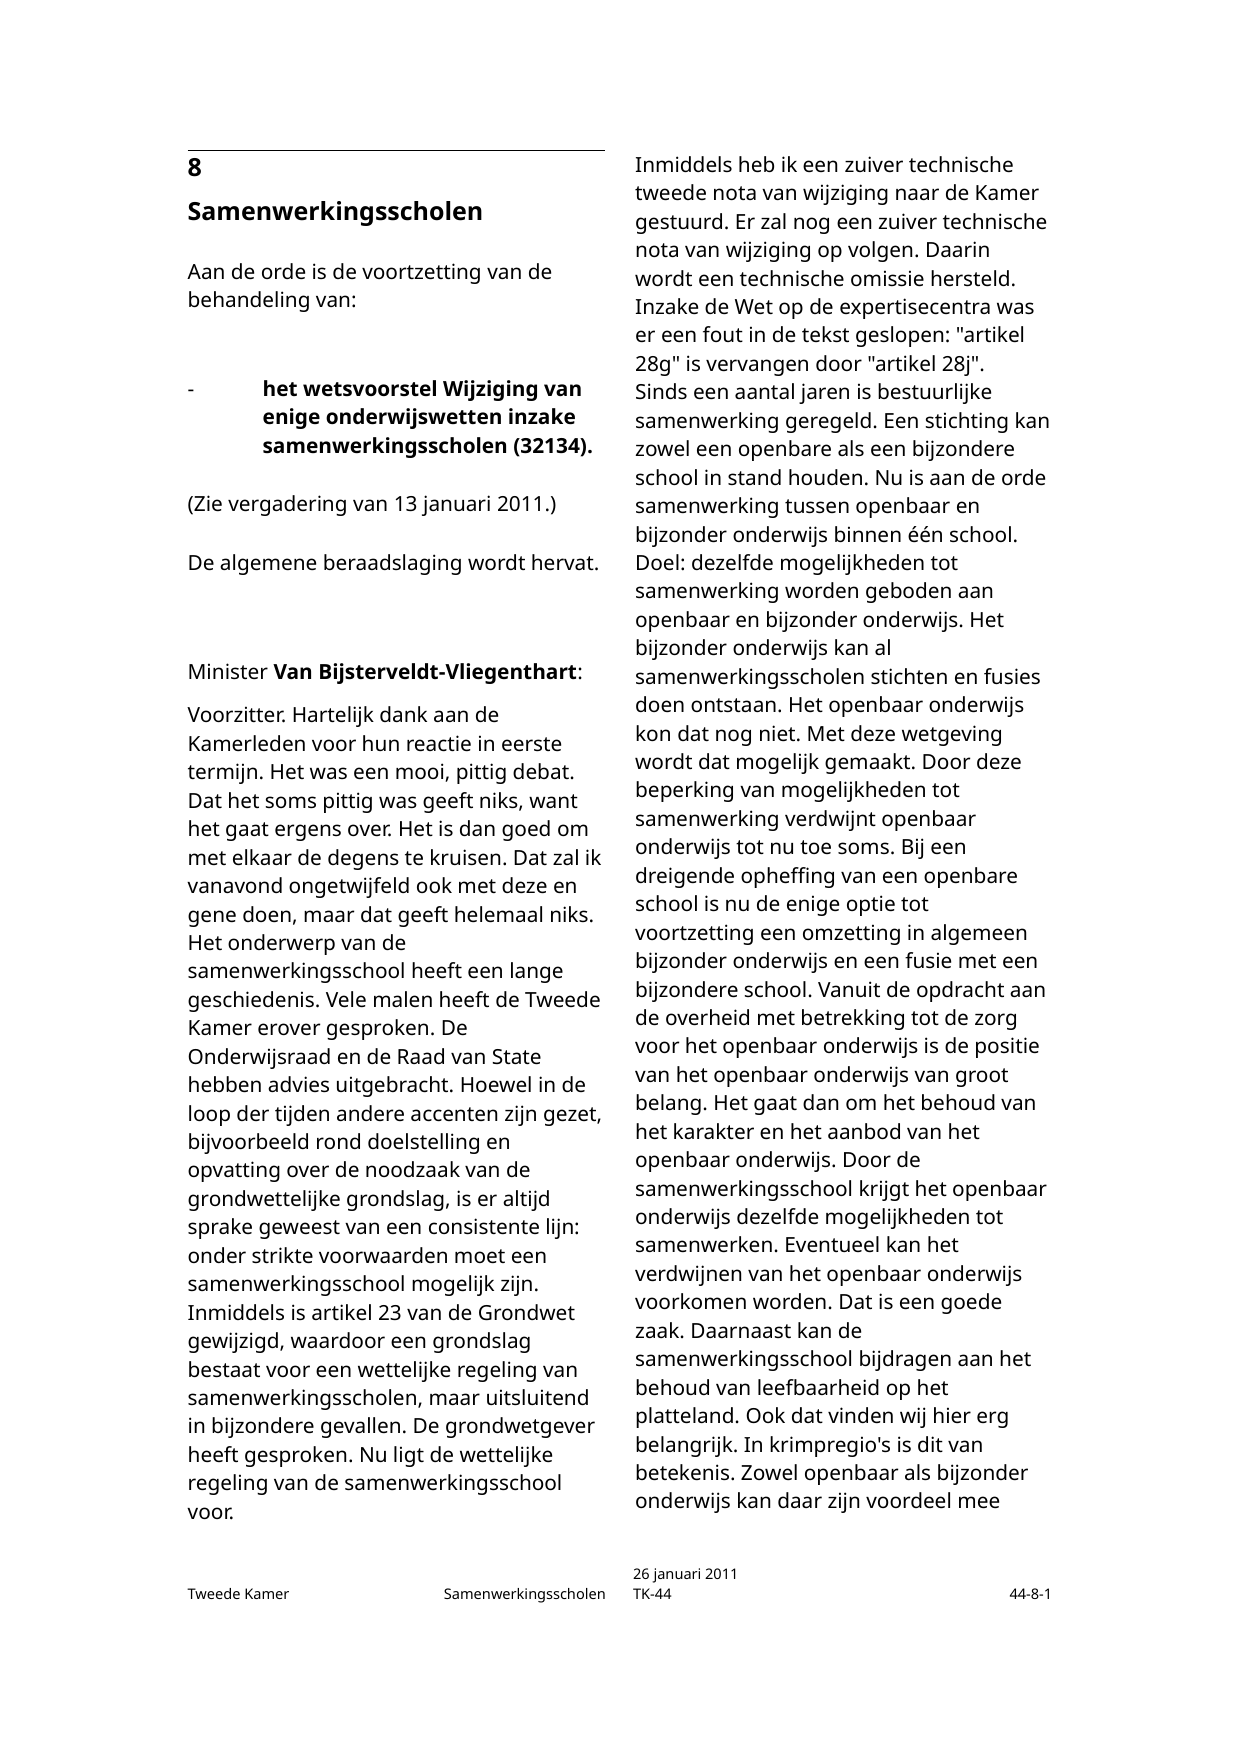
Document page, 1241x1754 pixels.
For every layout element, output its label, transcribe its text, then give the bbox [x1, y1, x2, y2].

text Het onderwerp van de samenwerkingsschool heeft een lange geschiedenis. Vele malen heeft de Tweede Kamer erover gesproken. De Onderwijsraad en de Raad van State hebben advies uitgebracht. Hoewel in de loop der tijden andere accenten zijn gezet, bijvoorbeeld rond doelstelling en opvatting over de noodzaak van de grondwettelijke grondslag, is er altijd sprake geweest van een consistente lijn: onder strikte voorwaarden moet een samenwerkingsschool mogelijk zijn. Inmiddels is artikel 23 van de Grondwet gewijzigd, waardoor een grondslag bestaat voor een wettelijke regeling van samenwerkingsscholen, maar uitsluitend in bijzondere gevallen. De grondwetgever heeft gesproken. Nu ligt de wettelijke regeling van de samenwerkingsschool voor. [187, 928, 605, 1525]
text Sinds een aantal jaren is bestuurlijke samenwerking geregeld. Een stichting kan zowel een openbare als een bijzondere school in stand houden. Nu is aan de orde samenwerking tussen openbaar en bijzonder onderwijs binnen één school. Doel: dezelfde mogelijkheden tot samenwerking worden geboden aan openbaar en bijzonder onderwijs. Het bijzonder onderwijs kan al samenwerkingsscholen stichten en fusies doen ontstaan. Het openbaar onderwijs kon dat nog niet. Met deze wetgeving wordt dat mogelijk gemaakt. Door deze beperking van mogelijkheden tot samenwerking verdwijnt openbaar onderwijs tot nu toe soms. Bij een dreigende opheffing van een openbare school is nu de enige optie tot voortzetting een omzetting in algemeen bijzonder onderwijs en een fusie met een bijzondere school. Vanuit de opdracht aan de overheid met betrekking tot de zorg voor het openbaar onderwijs is de positie van het openbaar onderwijs van groot belang. Het gaat dan om het behoud van het karakter en het aanbod van het openbaar onderwijs. Door de samenwerkingsschool krijgt het openbaar onderwijs dezelfde mogelijkheden tot samenwerken. Eventueel kan het verdwijnen van het openbaar onderwijs voorkomen worden. Dat is een goede zaak. Daarnaast kan de samenwerkingsschool bijdragen aan het behoud van leefbaarheid op het platteland. Ook dat vinden wij hier erg belangrijk. In krimpregio's is dit van betekenis. Zowel openbaar als bijzonder onderwijs kan daar zijn voordeel mee [635, 377, 1053, 1515]
text Inmiddels heb ik een zuiver technische tweede nota van wijziging naar de Kamer gestuurd. Er zal nog een zuiver technische nota van wijziging op volgen. Daarin wordt een technische omissie hersteld. Inzake de Wet op de expertisecentra was er een fout in de tekst geslopen: "artikel 28g" is vervangen door "artikel 28j". [635, 150, 1053, 377]
text Aan de orde is de voortzetting van de behandeling van: [187, 257, 605, 314]
text  [187, 606, 605, 635]
text Minister Van Bijsterveldt-Vliegenthart: [187, 657, 605, 686]
text 8 [187, 151, 605, 184]
text Voorzitter. Hartelijk dank aan de Kamerleden voor hun reactie in eerste termijn. Het was een mooi, pittig debat. Dat het soms pittig was geeft niks, want het gaat ergens over. Het is dan goed om met elkaar de degens te kruisen. Dat zal ik vanavond ongetwijfeld ook met deze en gene doen, maar dat geeft helemaal niks. [187, 701, 605, 928]
text (Zie vergadering van 13 januari 2011.) [187, 489, 605, 518]
list het wetsvoorstel Wijziging van enige onderwijswetten inzake samenwerkingsscholen (32134). [187, 374, 605, 459]
text Samenwerkingsscholen [187, 193, 605, 227]
text De algemene beraadslaging wordt hervat. [187, 548, 605, 576]
